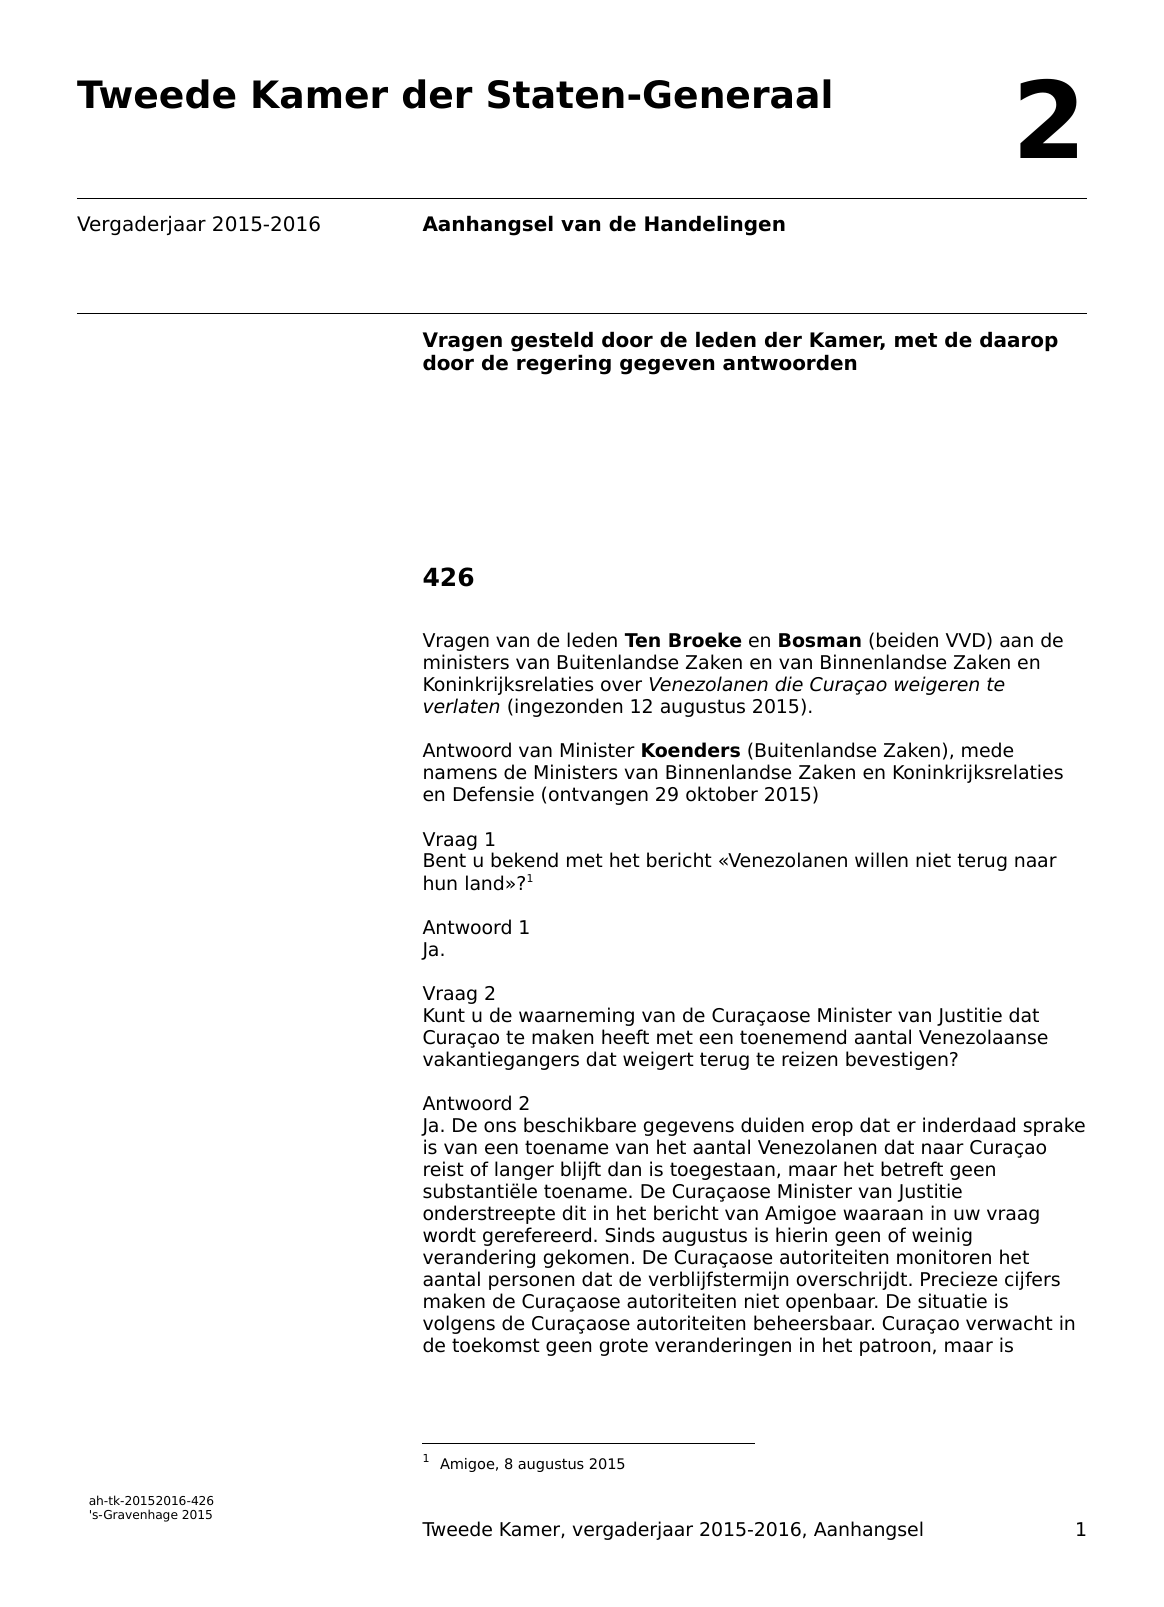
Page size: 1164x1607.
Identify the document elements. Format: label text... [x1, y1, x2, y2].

table_header 2 [886, 59, 1087, 198]
table_cell Aanhangsel van de Handelingen [422, 199, 1087, 313]
text Ja. De ons beschikbare gegevens duiden erop dat er inderdaad sprake is van een toename van het aantal Venezolanen dat naar Curaçao reist of langer blijft dan is toegestaan, maar het betreft geen substantiële toename. De Curaçaose Minister van Justitie onderstreepte dit in het bericht van Amigoe waaraan in uw vraag wordt gerefereerd. Sinds augustus is hierin geen of weinig verandering gekomen. De Curaçaose autoriteiten monitoren het aantal personen dat de verblijfstermijn overschrijdt. Precieze cijfers maken de Curaçaose autoriteiten niet openbaar. De situatie is volgens de Curaçaose autoriteiten beheersbaar. Curaçao verwacht in de toekomst geen grote veranderingen in het patroon, maar is [422, 1115, 1087, 1357]
text Amigoe, 8 augustus 2015 [422, 1452, 1087, 1474]
text Vraag 2 [422, 983, 1087, 1005]
text Ja. [422, 938, 1087, 961]
text Bent u bekend met het bericht «Venezolanen willen niet terug naar hun land»? [422, 850, 1087, 894]
text Antwoord van Minister Koenders (Buitenlandse Zaken), mede namens de Ministers van Binnenlandse Zaken en Koninkrijksrelaties en Defensie (ontvangen 29 oktober 2015) [422, 740, 1087, 806]
text Antwoord 2 [422, 1093, 1087, 1115]
text ah-tk-20152016-426 [88, 1494, 323, 1508]
text Antwoord 1 [422, 917, 1087, 938]
text 's-Gravenhage 2015 [88, 1508, 323, 1522]
table_header Tweede Kamer der Staten-Generaal [77, 59, 886, 198]
table_cell Vragen gesteld door de leden der Kamer, met de daarop door de regering gegeven antwoorden [422, 314, 1087, 375]
table_cell [77, 314, 422, 375]
text Vraag 1 [422, 828, 1087, 850]
text Vragen van de leden Ten Broeke en Bosman (beiden VVD) aan de ministers van Buitenlandse Zaken en van Binnenlandse Zaken en Koninkrijksrelaties over Venezolanen die Curaçao weigeren te verlaten (ingezonden 12 augustus 2015). [422, 630, 1087, 718]
text 426 [422, 563, 1087, 592]
text Kunt u de waarneming van de Curaçaose Minister van Justitie dat Curaçao te maken heeft met een toenemend aantal Venezolaanse vakantiegangers dat weigert terug te reizen bevestigen? [422, 1005, 1087, 1071]
table_cell Vergaderjaar 2015-2016 [77, 199, 422, 313]
